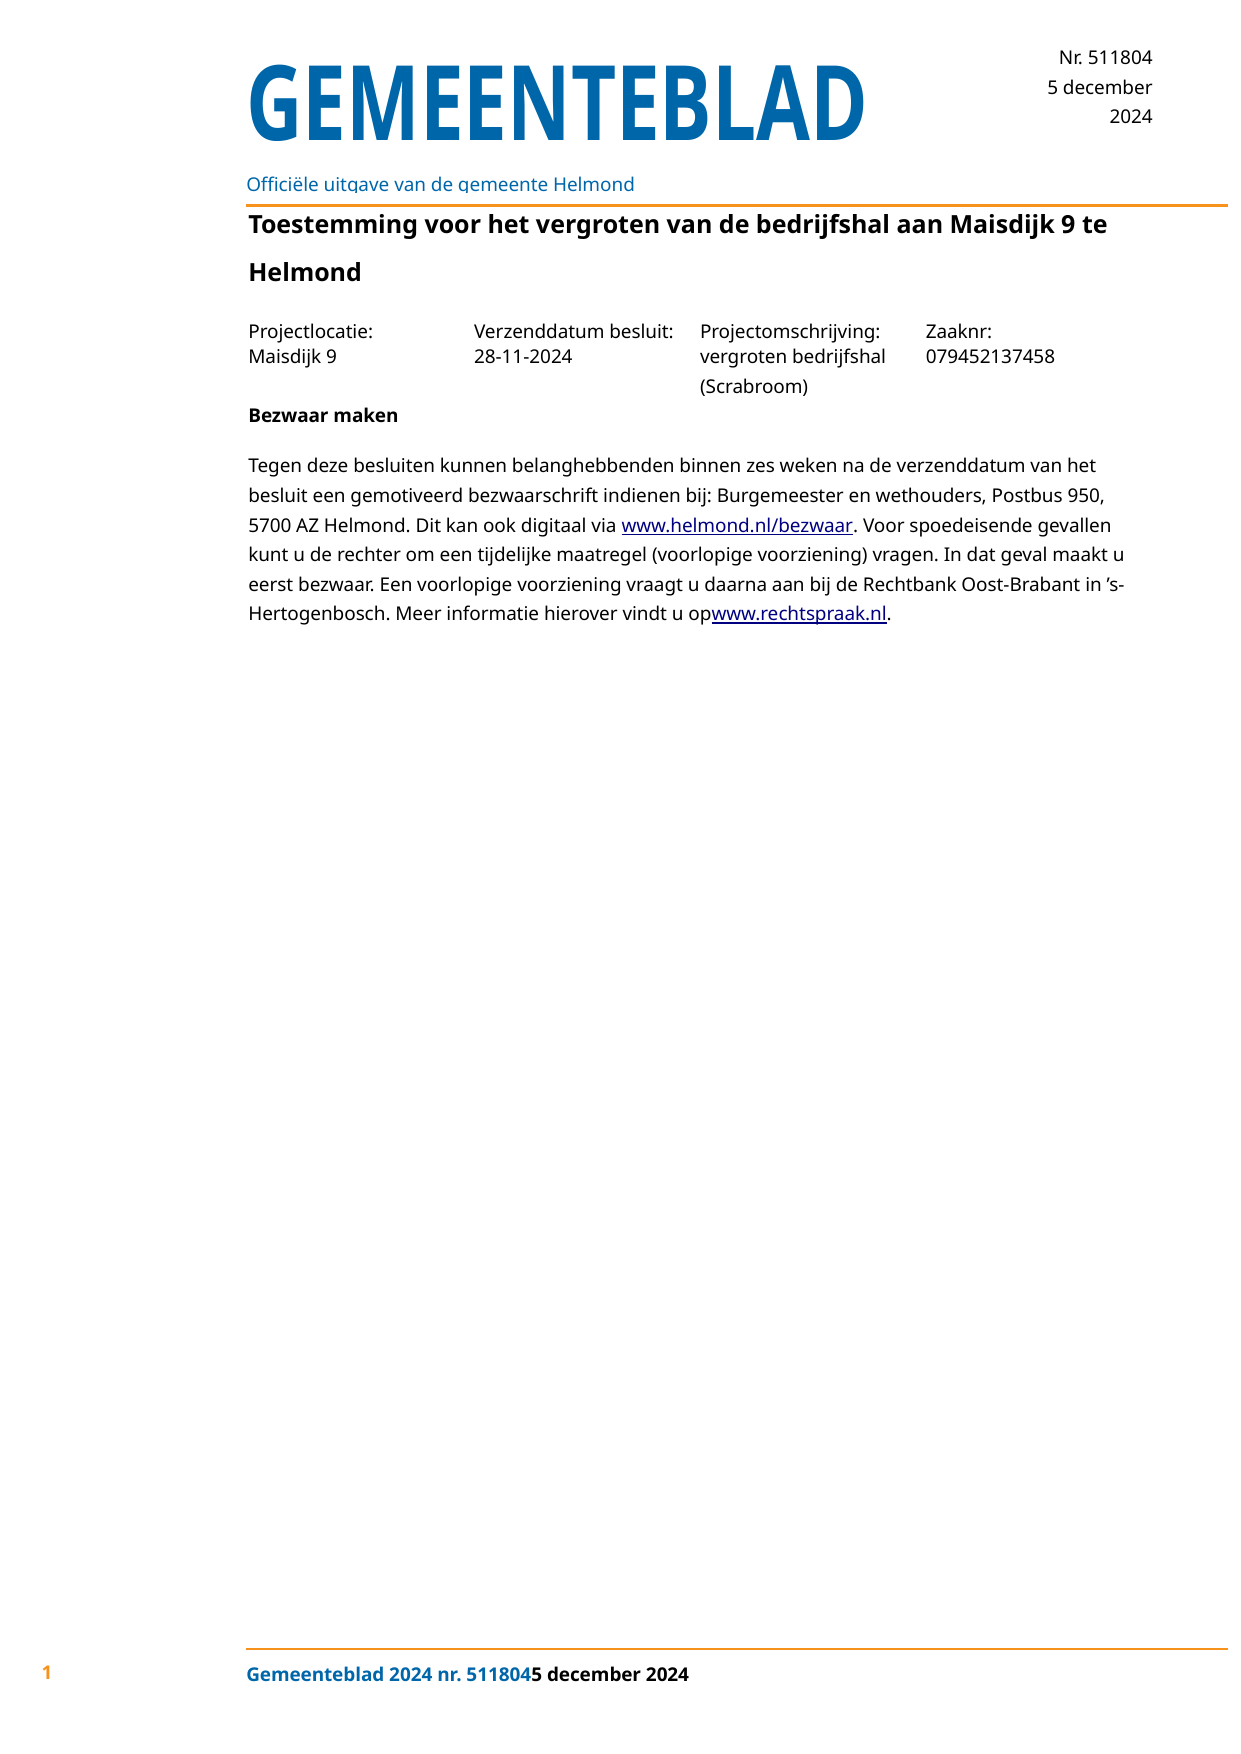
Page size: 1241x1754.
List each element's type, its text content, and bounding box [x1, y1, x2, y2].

table_header Projectlocatie: [248, 318, 474, 344]
table_cell vergroten bedrijfshal (Scrabroom) [700, 344, 926, 399]
table_header Verzenddatum besluit: [474, 318, 700, 344]
table_header Projectomschrijving: [700, 318, 926, 344]
text Toestemming voor het vergroten van de bedrijfshal aan Maisdijk 9 te Helmond [248, 207, 1152, 288]
table_cell 28-11-2024 [474, 344, 700, 399]
table_cell Maisdijk 9 [248, 344, 474, 399]
picture [41, 47, 231, 172]
text Bezwaar maken [248, 402, 1152, 428]
table_cell 079452137458 [926, 344, 1152, 399]
text Tegen deze besluiten kunnen belanghebbenden binnen zes weken na de verzenddatum van het besluit een gemotiveerd bezwaarschrift indienen bij: Burgemeester en wethouders, Postbus 950, 5700 AZ Helmond. Dit kan ook digitaal via www.helmond.nl/bezwaar. Voor spoedeisende gevallen kunt u de rechter om een tijdelijke maatregel (voorlopige voorziening) vragen. In dat geval maakt u eerst bezwaar. Een voorlopige voorziening vraagt u daarna aan bij de Rechtbank Oost-Brabant in ’s-Hertogenbosch. Meer informatie hierover vindt u opwww.rechtspraak.nl. [248, 453, 1152, 626]
table_header Zaaknr: [926, 318, 1152, 344]
